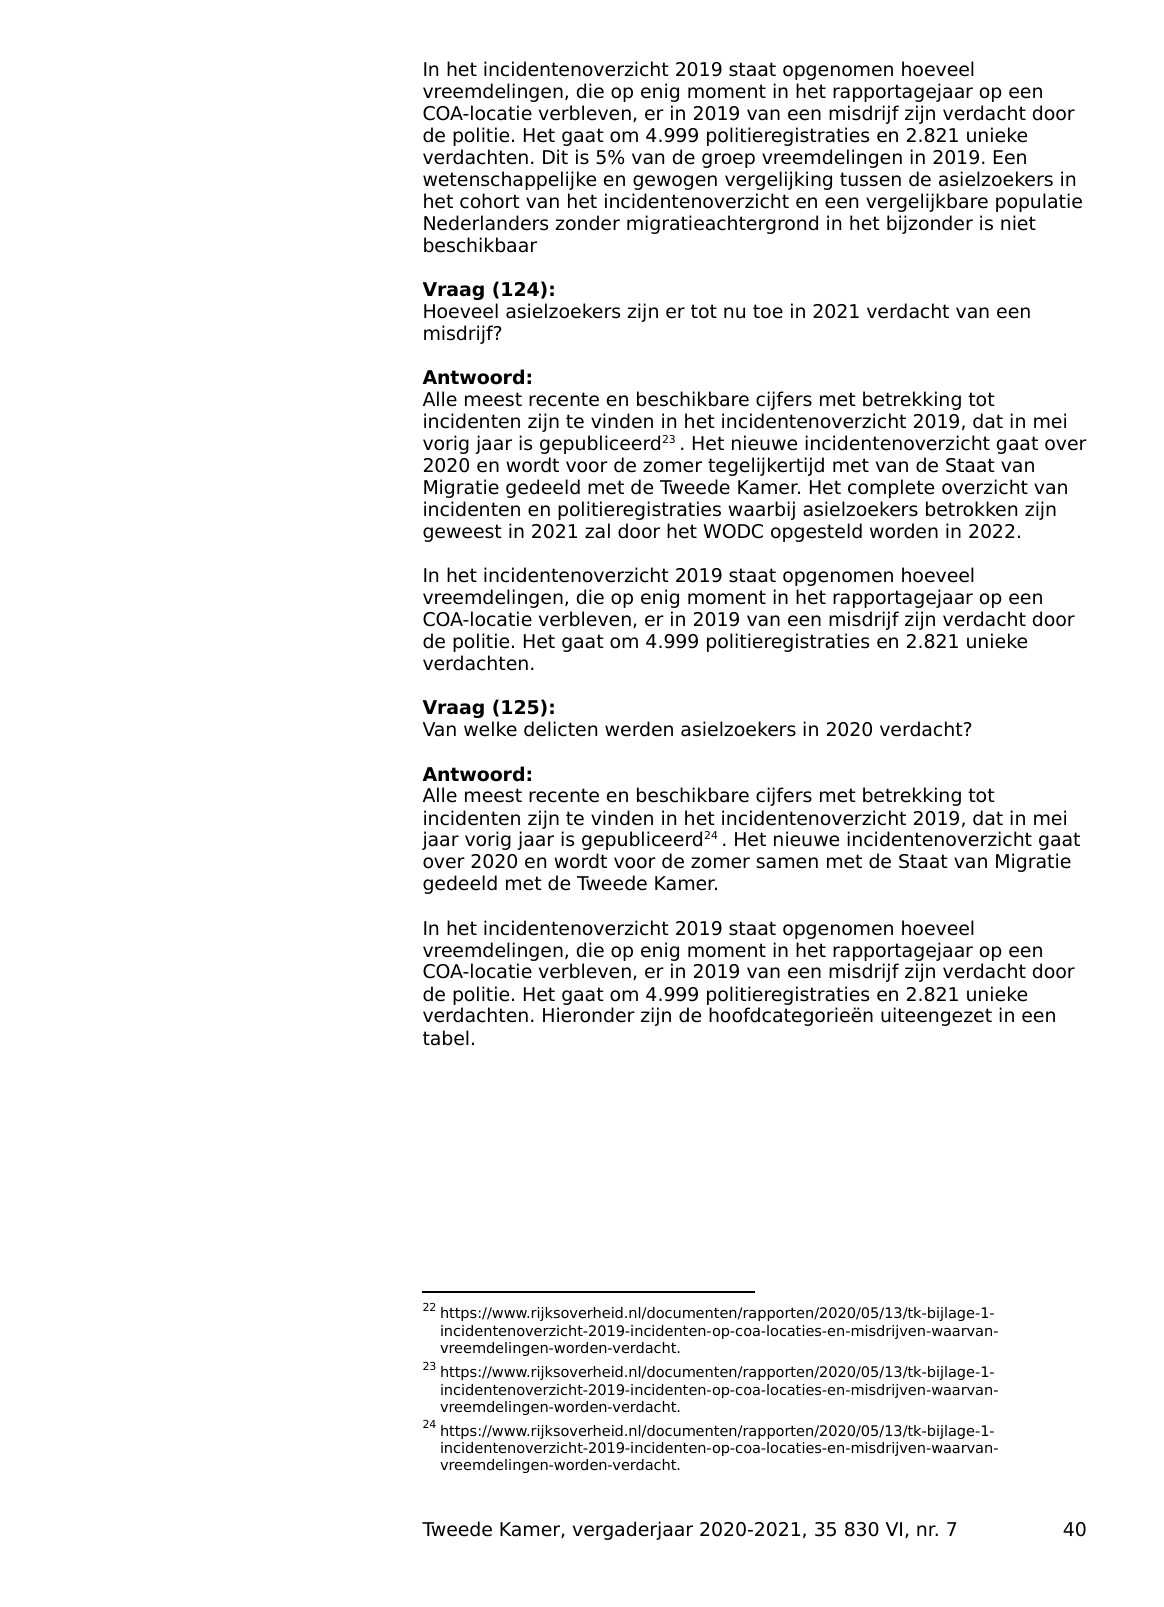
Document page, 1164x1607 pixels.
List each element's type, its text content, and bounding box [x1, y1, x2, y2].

text Alle meest recente en beschikbare cijfers met betrekking tot incidenten zijn te vinden in het incidentenoverzicht 2019, dat in mei vorig jaar is gepubliceerd. Het nieuwe incidentenoverzicht gaat over 2020 en wordt voor de zomer tegelijkertijd met van de Staat van Migratie gedeeld met de Tweede Kamer. Het complete overzicht van incidenten en politieregistraties waarbij asielzoekers betrokken zijn geweest in 2021 zal door het WODC opgesteld worden in 2022. [422, 389, 1087, 543]
subtitle Vraag (125): [422, 697, 1087, 719]
text Van welke delicten werden asielzoekers in 2020 verdacht? [422, 719, 1087, 741]
text https://www.rijksoverheid.nl/documenten/rapporten/2020/05/13/tk-bijlage-1-incidentenoverzicht-2019-incidenten-op-coa-locaties-en-misdrijven-waarvan-vreemdelingen-worden-verdacht. [422, 1360, 1087, 1416]
text Hoeveel asielzoekers zijn er tot nu toe in 2021 verdacht van een misdrijf? [422, 301, 1087, 345]
subtitle Antwoord: [422, 367, 1087, 389]
text https://www.rijksoverheid.nl/documenten/rapporten/2020/05/13/tk-bijlage-1-incidentenoverzicht-2019-incidenten-op-coa-locaties-en-misdrijven-waarvan-vreemdelingen-worden-verdacht. [422, 1418, 1087, 1474]
text https://www.rijksoverheid.nl/documenten/rapporten/2020/05/13/tk-bijlage-1-incidentenoverzicht-2019-incidenten-op-coa-locaties-en-misdrijven-waarvan-vreemdelingen-worden-verdacht. [422, 1301, 1087, 1357]
text In het incidentenoverzicht 2019 staat opgenomen hoeveel vreemdelingen, die op enig moment in het rapportagejaar op een COA-locatie verbleven, er in 2019 van een misdrijf zijn verdacht door de politie. Het gaat om 4.999 politieregistraties en 2.821 unieke verdachten. [422, 565, 1087, 675]
subtitle Antwoord: [422, 763, 1087, 785]
text In het incidentenoverzicht 2019 staat opgenomen hoeveel vreemdelingen, die op enig moment in het rapportagejaar op een COA-locatie verbleven, er in 2019 van een misdrijf zijn verdacht door de politie. Het gaat om 4.999 politieregistraties en 2.821 unieke verdachten. Dit is 5% van de groep vreemdelingen in 2019. Een wetenschappelijke en gewogen vergelijking tussen de asielzoekers in het cohort van het incidentenoverzicht en een vergelijkbare populatie Nederlanders zonder migratieachtergrond in het bijzonder is niet beschikbaar [422, 59, 1087, 257]
text Alle meest recente en beschikbare cijfers met betrekking tot incidenten zijn te vinden in het incidentenoverzicht 2019, dat in mei jaar vorig jaar is gepubliceerd. Het nieuwe incidentenoverzicht gaat over 2020 en wordt voor de zomer samen met de Staat van Migratie gedeeld met de Tweede Kamer. [422, 785, 1087, 895]
subtitle Vraag (124): [422, 279, 1087, 301]
text In het incidentenoverzicht 2019 staat opgenomen hoeveel vreemdelingen, die op enig moment in het rapportagejaar op een COA-locatie verbleven, er in 2019 van een misdrijf zijn verdacht door de politie. Het gaat om 4.999 politieregistraties en 2.821 unieke verdachten. Hieronder zijn de hoofdcategorieën uiteengezet in een tabel. [422, 917, 1087, 1049]
